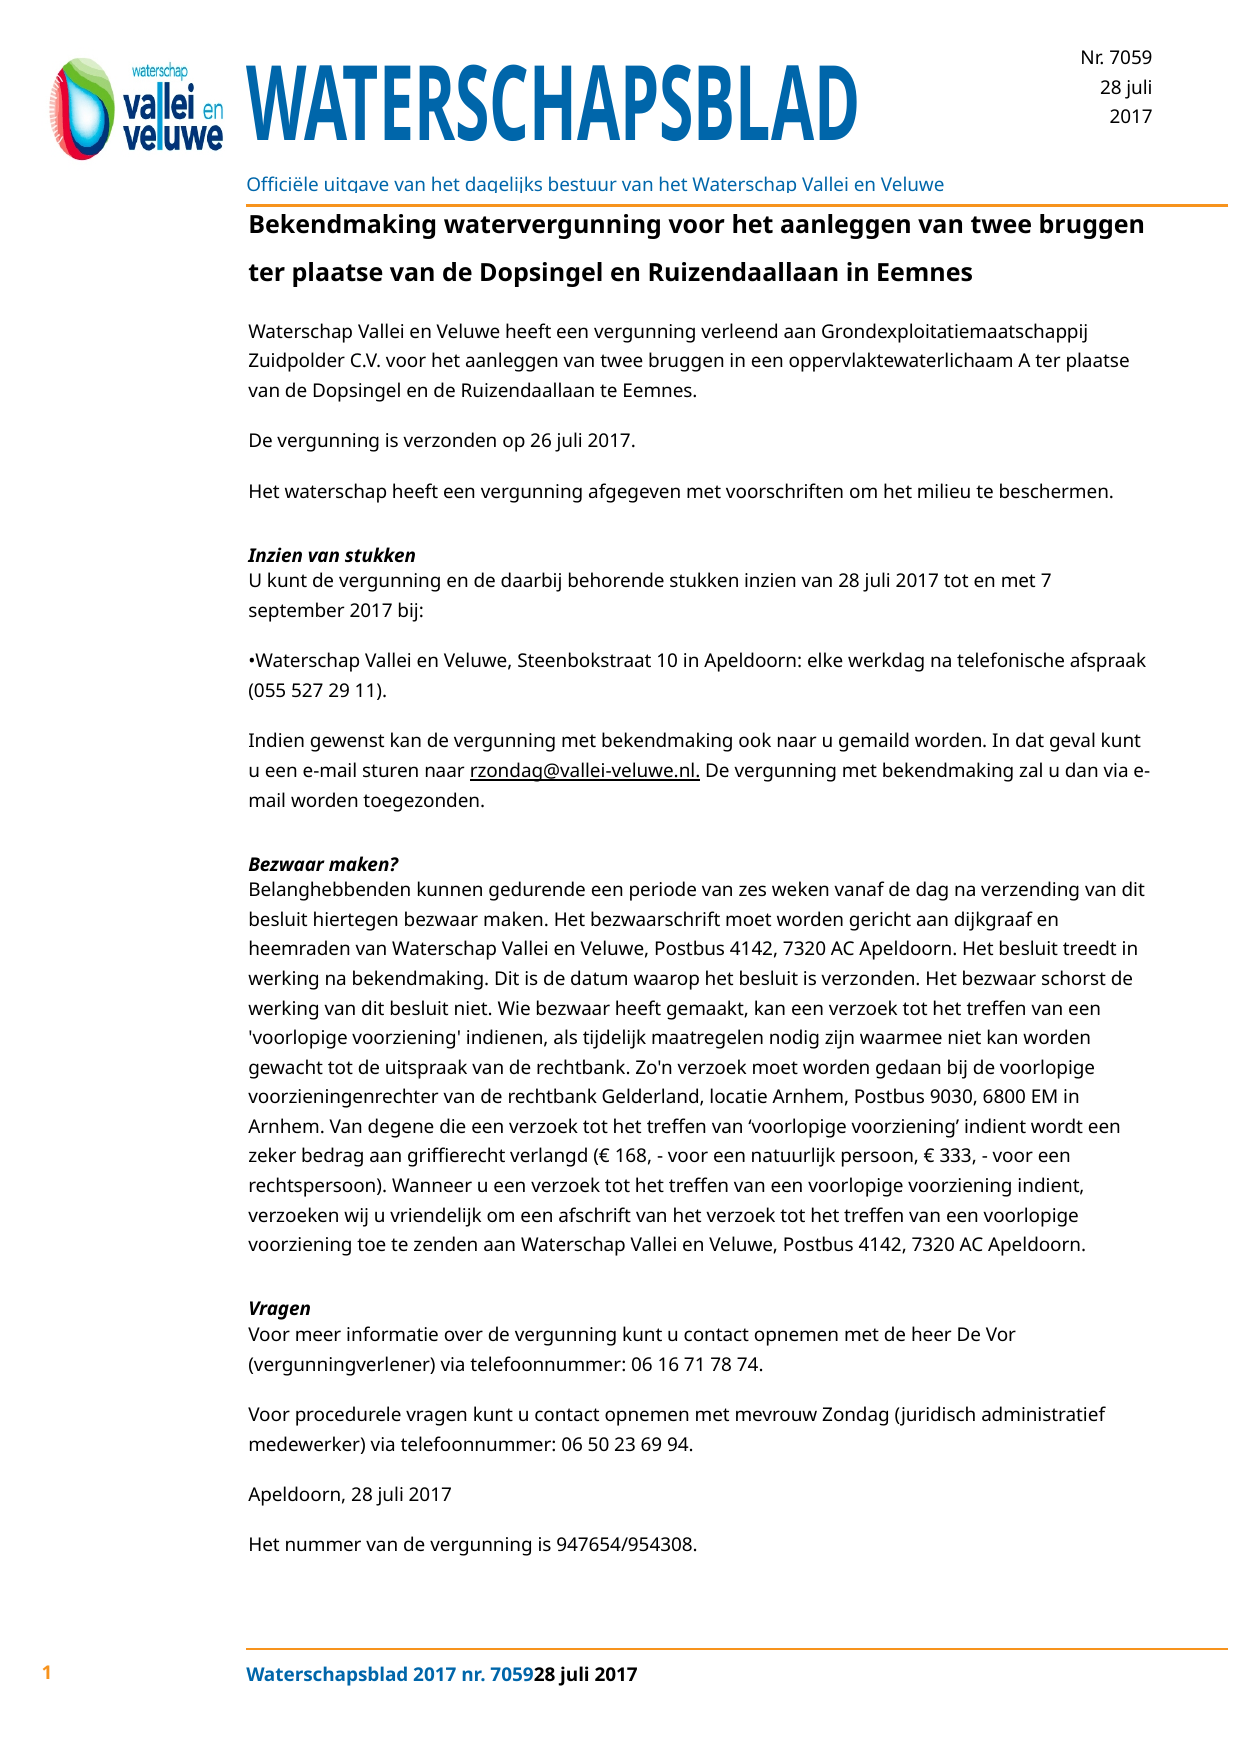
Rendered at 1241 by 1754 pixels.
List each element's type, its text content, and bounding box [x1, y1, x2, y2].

text Vragen [248, 1295, 1152, 1321]
text U kunt de vergunning en de daarbij behorende stukken inzien van 28 juli 2017 tot en met 7 september 2017 bij: [248, 568, 1152, 623]
text Voor procedurele vragen kunt u contact opnemen met mevrouw Zondag (juridisch administratief medewerker) via telefoonnummer: 06 50 23 69 94. [248, 1401, 1152, 1456]
text Inzien van stukken [248, 542, 1152, 568]
text •Waterschap Vallei en Veluwe, Steenbokstraat 10 in Apeldoorn: elke werkdag na telefonische afspraak (055 527 29 11). [248, 648, 1152, 703]
text Waterschap Vallei en Veluwe heeft een vergunning verleend aan Grondexploitatiemaatschappij Zuidpolder C.V. voor het aanleggen van twee bruggen in een oppervlaktewaterlichaam A ter plaatse van de Dopsingel en de Ruizendaallaan te Eemnes. [248, 318, 1152, 403]
text Bezwaar maken? [248, 851, 1152, 876]
picture [41, 47, 231, 172]
text Indien gewenst kan de vergunning met bekendmaking ook naar u gemaild worden. In dat geval kunt u een e-mail sturen naar rzondag@vallei-veluwe.nl. De vergunning met bekendmaking zal u dan via e-mail worden toegezonden. [248, 728, 1152, 812]
text Het nummer van de vergunning is 947654/954308. [248, 1532, 1152, 1557]
text Belanghebbenden kunnen gedurende een periode van zes weken vanaf de dag na verzending van dit besluit hiertegen bezwaar maken. Het bezwaarschrift moet worden gericht aan dijkgraaf en heemraden van Waterschap Vallei en Veluwe, Postbus 4142, 7320 AC Apeldoorn. Het besluit treedt in werking na bekendmaking. Dit is de datum waarop het besluit is verzonden. Het bezwaar schorst de werking van dit besluit niet. Wie bezwaar heeft gemaakt, kan een verzoek tot het treffen van een 'voorlopige voorziening' indienen, als tijdelijk maatregelen nodig zijn waarmee niet kan worden gewacht tot de uitspraak van de rechtbank. Zo'n verzoek moet worden gedaan bij de voorlopige voorzieningenrechter van de rechtbank Gelderland, locatie Arnhem, Postbus 9030, 6800 EM in Arnhem. Van degene die een verzoek tot het treffen van ‘voorlopige voorziening’ indient wordt een zeker bedrag aan griffierecht verlangd (€ 168, - voor een natuurlijk persoon, € 333, - voor een rechtspersoon). Wanneer u een verzoek tot het treffen van een voorlopige voorziening indient, verzoeken wij u vriendelijk om een afschrift van het verzoek tot het treffen van een voorlopige voorziening toe te zenden aan Waterschap Vallei en Veluwe, Postbus 4142, 7320 AC Apeldoorn. [248, 876, 1152, 1257]
text Voor meer informatie over de vergunning kunt u contact opnemen met de heer De Vor (vergunningverlener) via telefoonnummer: 06 16 71 78 74. [248, 1321, 1152, 1376]
text Bekendmaking watervergunning voor het aanleggen van twee bruggen ter plaatse van de Dopsingel en Ruizendaallaan in Eemnes [248, 207, 1152, 288]
text Het waterschap heeft een vergunning afgegeven met voorschriften om het milieu te beschermen. [248, 478, 1152, 504]
text Apeldoorn, 28 juli 2017 [248, 1481, 1152, 1507]
text De vergunning is verzonden op 26 juli 2017. [248, 427, 1152, 453]
